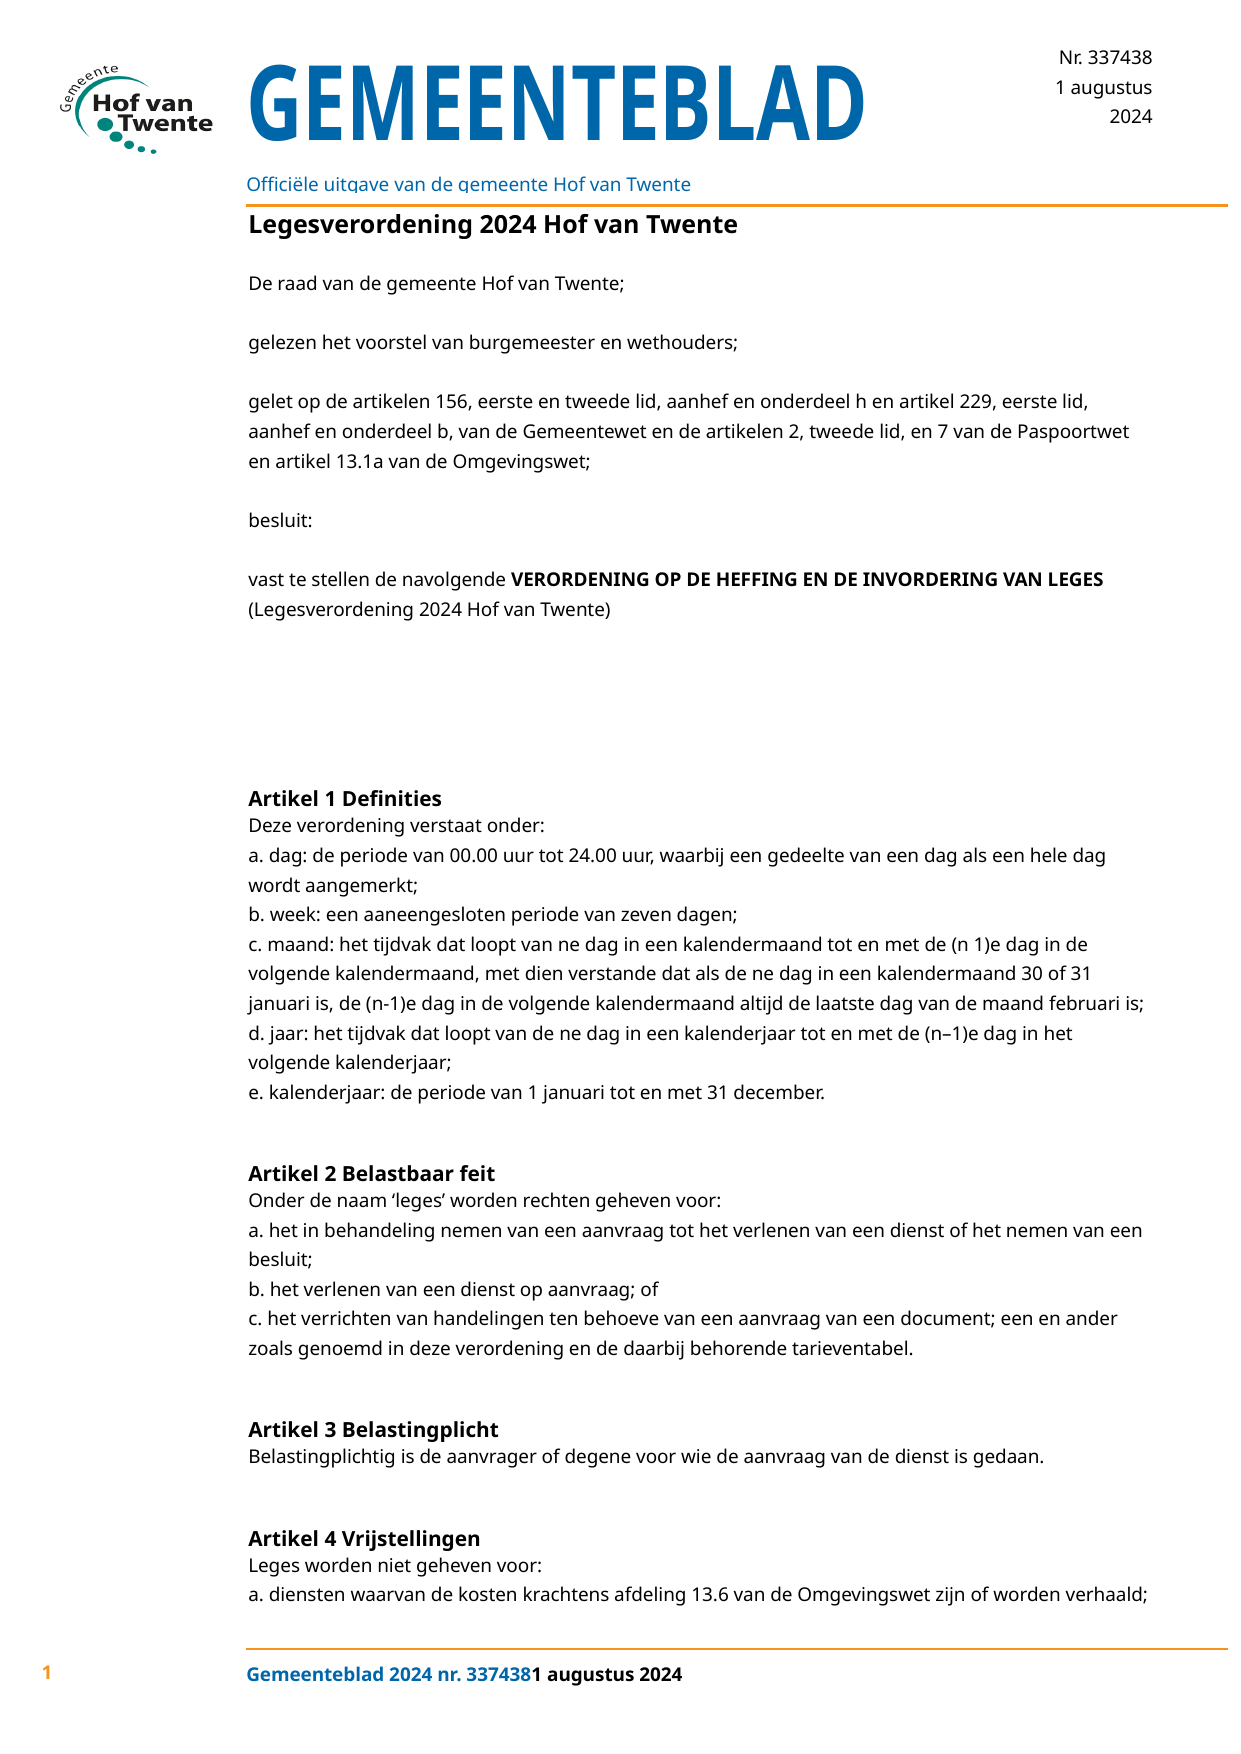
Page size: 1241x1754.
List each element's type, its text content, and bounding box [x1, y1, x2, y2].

text c. het verrichten van handelingen ten behoeve van een aanvraag van een document; een en ander zoals genoemd in deze verordening en de daarbij behorende tarieventabel. [248, 1306, 1152, 1361]
picture [41, 47, 231, 172]
text vast te stellen de navolgende VERORDENING OP DE HEFFING EN DE INVORDERING VAN LEGES (Legesverordening 2024 Hof van Twente) [248, 566, 1152, 621]
text c. maand: het tijdvak dat loopt van ne dag in een kalendermaand tot en met de (n 1)e dag in de volgende kalendermaand, met dien verstande dat als de ne dag in een kalendermaand 30 of 31 januari is, de (n-1)e dag in de volgende kalendermaand altijd de laatste dag van de maand februari is; [248, 931, 1152, 1016]
text besluit: [248, 507, 1152, 533]
text Artikel 4 Vrijstellingen [248, 1524, 1152, 1552]
text d. jaar: het tijdvak dat loopt van de ne dag in een kalenderjaar tot en met de (n–1)e dag in het volgende kalenderjaar; [248, 1020, 1152, 1075]
text De raad van de gemeente Hof van Twente; [248, 270, 1152, 296]
text e. kalenderjaar: de periode van 1 januari tot en met 31 december. [248, 1079, 1152, 1104]
text gelet op de artikelen 156, eerste en tweede lid, aanhef en onderdeel h en artikel 229, eerste lid, aanhef en onderdeel b, van de Gemeentewet en de artikelen 2, tweede lid, en 7 van de Paspoortwet en artikel 13.1a van de Omgevingswet; [248, 389, 1152, 473]
text b. het verlenen van een dienst op aanvraag; of [248, 1276, 1152, 1302]
text Artikel 2 Belastbaar feit [248, 1159, 1152, 1187]
text Onder de naam ‘leges’ worden rechten geheven voor: [248, 1187, 1152, 1213]
text a. diensten waarvan de kosten krachtens afdeling 13.6 van de Omgevingswet zijn of worden verhaald; [248, 1582, 1152, 1607]
text Leges worden niet geheven voor: [248, 1552, 1152, 1578]
text b. week: een aaneengesloten periode van zeven dagen; [248, 901, 1152, 927]
text a. dag: de periode van 00.00 uur tot 24.00 uur, waarbij een gedeelte van een dag als een hele dag wordt aangemerkt; [248, 842, 1152, 897]
text Deze verordening verstaat onder: [248, 813, 1152, 838]
text Belastingplichtig is de aanvrager of degene voor wie de aanvraag van de dienst is gedaan. [248, 1444, 1152, 1469]
text Legesverordening 2024 Hof van Twente [248, 207, 1152, 241]
text Artikel 3 Belastingplicht [248, 1415, 1152, 1444]
text gelezen het voorstel van burgemeester en wethouders; [248, 329, 1152, 355]
text Artikel 1 Definities [248, 784, 1152, 813]
text a. het in behandeling nemen van een aanvraag tot het verlenen van een dienst of het nemen van een besluit; [248, 1217, 1152, 1272]
